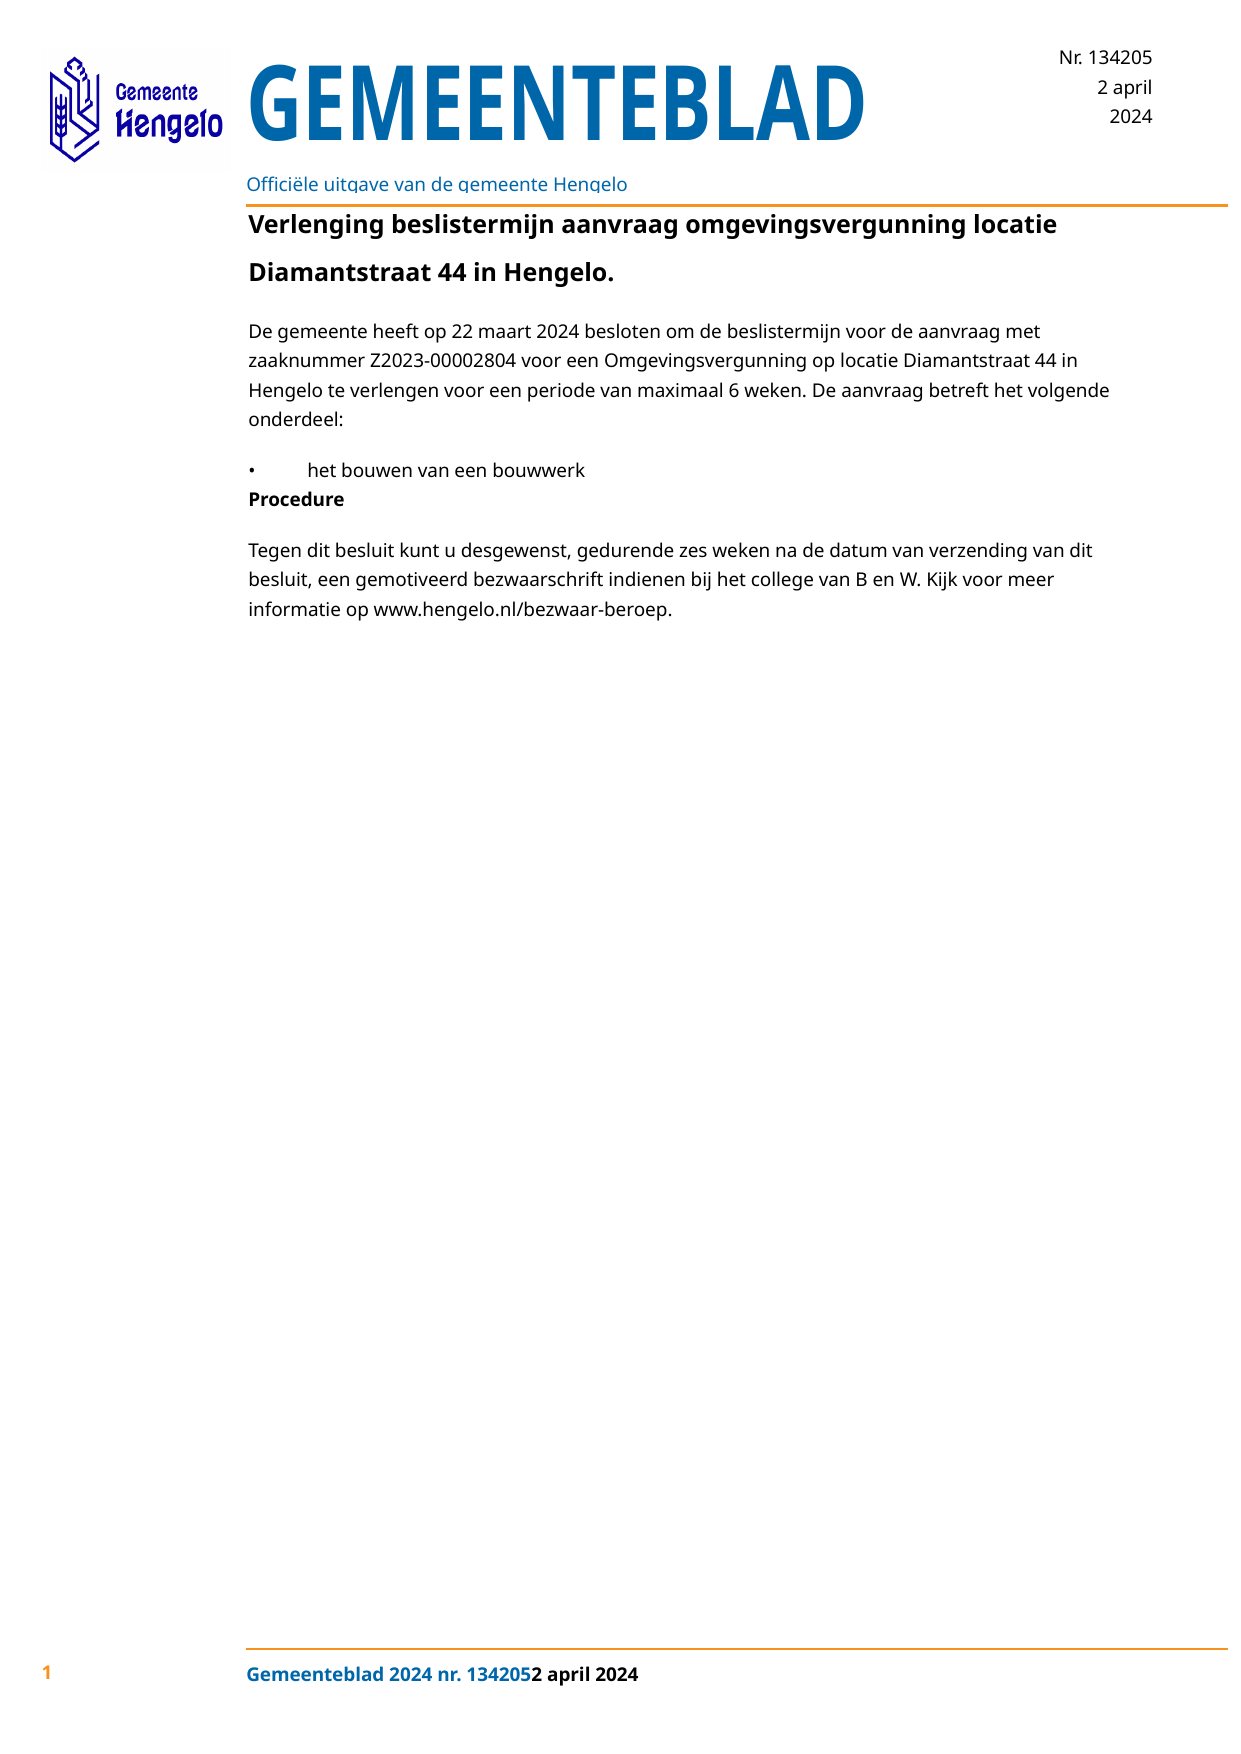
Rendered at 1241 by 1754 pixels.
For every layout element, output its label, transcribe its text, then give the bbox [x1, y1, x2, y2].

text De gemeente heeft op 22 maart 2024 besloten om de beslistermijn voor de aanvraag met zaaknummer Z2023-00002804 voor een Omgevingsvergunning op locatie Diamantstraat 44 in Hengelo te verlengen voor een periode van maximaal 6 weken. De aanvraag betreft het volgende onderdeel: [248, 318, 1152, 432]
list het bouwen van een bouwwerk [248, 457, 1152, 483]
text Verlenging beslistermijn aanvraag omgevingsvergunning locatie Diamantstraat 44 in Hengelo. [248, 207, 1152, 288]
picture [41, 47, 231, 172]
text Tegen dit besluit kunt u desgewenst, gedurende zes weken na de datum van verzending van dit besluit, een gemotiveerd bezwaarschrift indienen bij het college van B en W. Kijk voor meer informatie op www.hengelo.nl/bezwaar-beroep. [248, 537, 1152, 622]
text Procedure [248, 487, 1152, 512]
